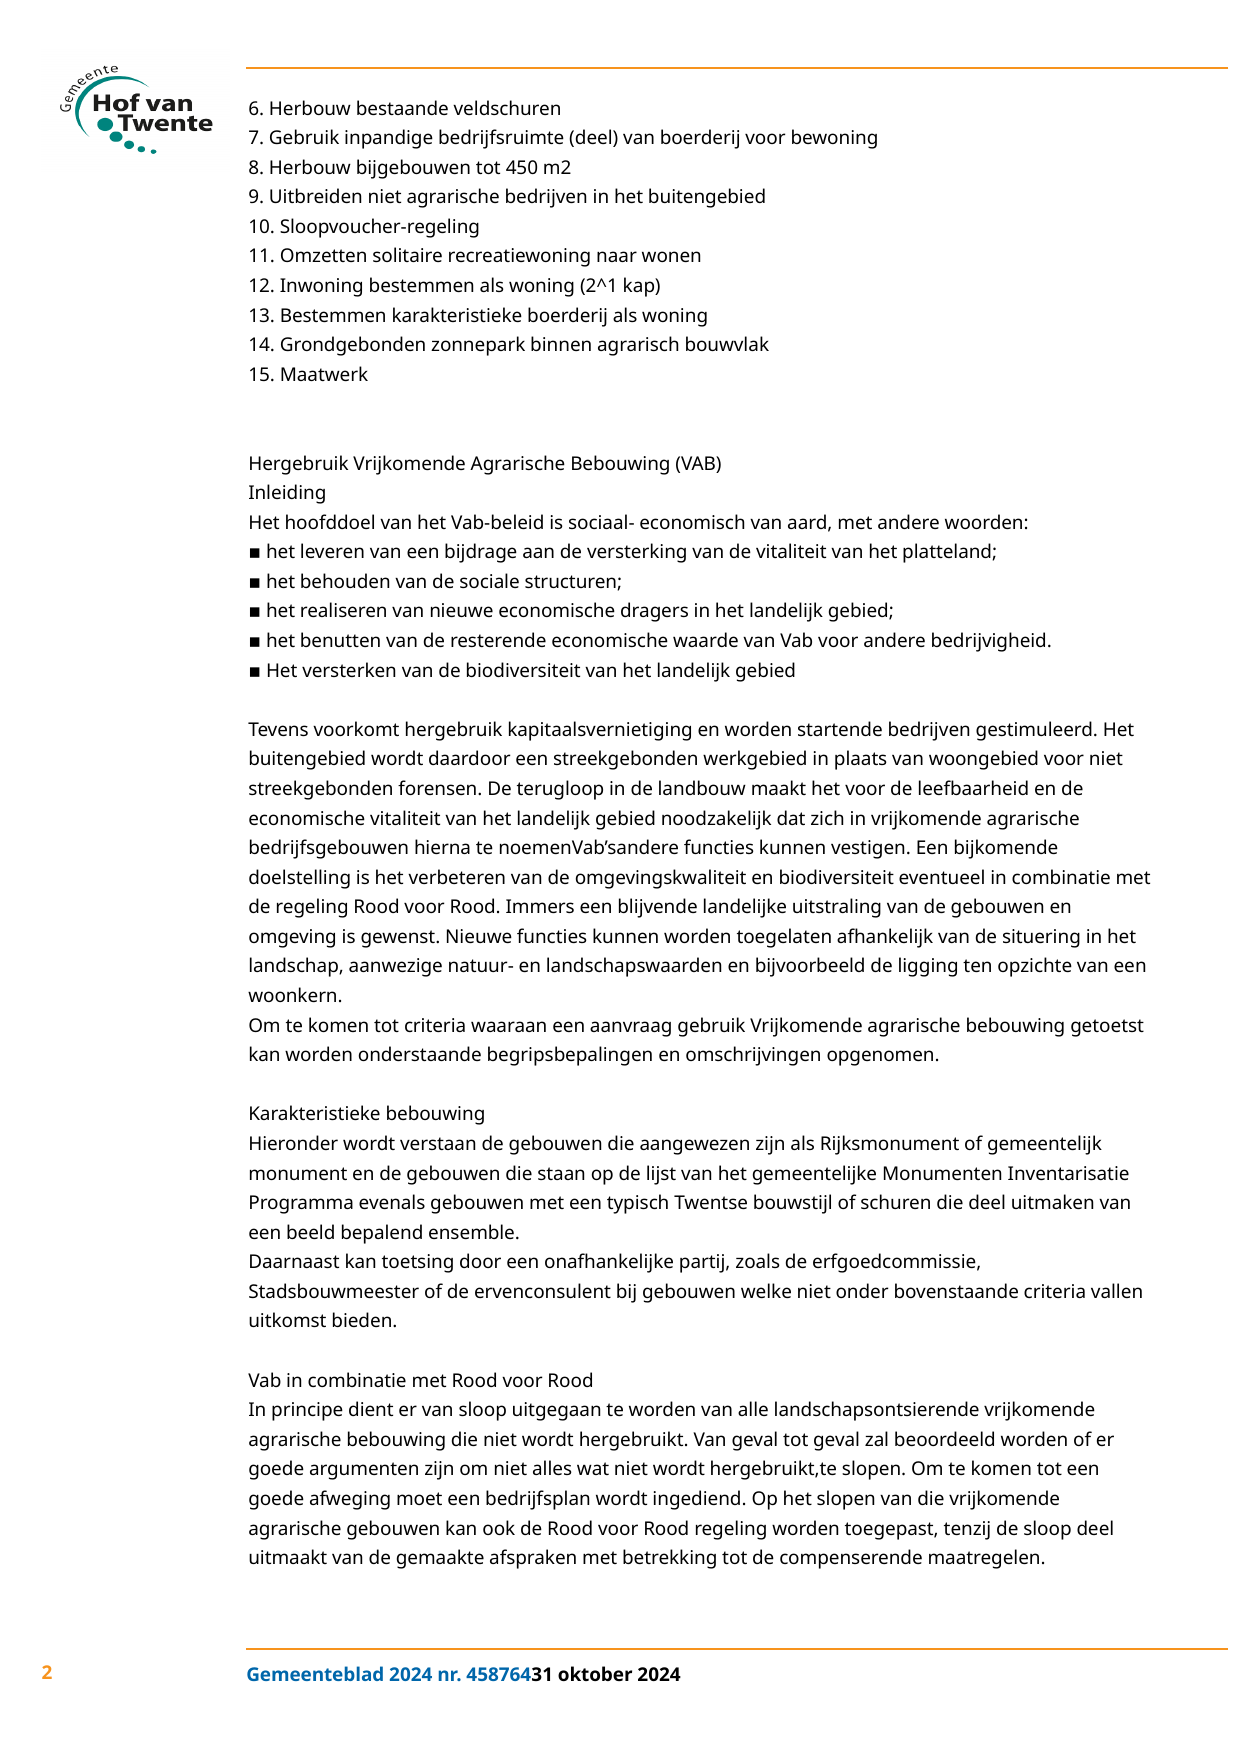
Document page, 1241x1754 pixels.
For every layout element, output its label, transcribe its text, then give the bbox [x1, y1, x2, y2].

text 10. Sloopvoucher-regeling [248, 213, 1152, 239]
text ▪ het benutten van de resterende economische waarde van Vab voor andere bedrijvigheid. [248, 627, 1152, 653]
text ▪ het leveren van een bijdrage aan de versterking van de vitaliteit van het platteland; [248, 538, 1152, 564]
text 9. Uitbreiden niet agrarische bedrijven in het buitengebied [248, 183, 1152, 209]
text 15. Maatwerk [248, 361, 1152, 387]
text Tevens voorkomt hergebruik kapitaalsvernietiging en worden startende bedrijven gestimuleerd. Het buitengebied wordt daardoor een streekgebonden werkgebied in plaats van woongebied voor niet streekgebonden forensen. De terugloop in de landbouw maakt het voor de leefbaarheid en de economische vitaliteit van het landelijk gebied noodzakelijk dat zich in vrijkomende agrarische bedrijfsgebouwen hierna te noemenVab’sandere functies kunnen vestigen. Een bijkomende doelstelling is het verbeteren van de omgevingskwaliteit en biodiversiteit eventueel in combinatie met de regeling Rood voor Rood. Immers een blijvende landelijke uitstraling van de gebouwen en omgeving is gewenst. Nieuwe functies kunnen worden toegelaten afhankelijk van de situering in het landschap, aanwezige natuur- en landschapswaarden en bijvoorbeeld de ligging ten opzichte van een woonkern. [248, 716, 1152, 1008]
text Vab in combinatie met Rood voor Rood [248, 1367, 1152, 1393]
text ▪ Het versterken van de biodiversiteit van het landelijk gebied [248, 657, 1152, 683]
text Het hoofddoel van het Vab-beleid is sociaal- economisch van aard, met andere woorden: [248, 509, 1152, 535]
text Hergebruik Vrijkomende Agrarische Bebouwing (VAB) [248, 450, 1152, 476]
text 13. Bestemmen karakteristieke boerderij als woning [248, 302, 1152, 328]
text 8. Herbouw bijgebouwen tot 450 m2 [248, 154, 1152, 180]
text Inleiding [248, 479, 1152, 505]
text 6. Herbouw bestaande veldschuren [248, 95, 1152, 121]
text 7. Gebruik inpandige bedrijfsruimte (deel) van boerderij voor bewoning [248, 124, 1152, 150]
text ▪ het realiseren van nieuwe economische dragers in het landelijk gebied; [248, 598, 1152, 623]
text Karakteristieke bebouwing [248, 1101, 1152, 1126]
picture [41, 47, 231, 172]
text 12. Inwoning bestemmen als woning (2^1 kap) [248, 272, 1152, 298]
text Daarnaast kan toetsing door een onafhankelijke partij, zoals de erfgoedcommissie, Stadsbouwmeester of de ervenconsulent bij gebouwen welke niet onder bovenstaande criteria vallen uitkomst bieden. [248, 1248, 1152, 1333]
text 11. Omzetten solitaire recreatiewoning naar wonen [248, 243, 1152, 268]
text Om te komen tot criteria waaraan een aanvraag gebruik Vrijkomende agrarische bebouwing getoetst kan worden onderstaande begripsbepalingen en omschrijvingen opgenomen. [248, 1012, 1152, 1067]
text ▪ het behouden van de sociale structuren; [248, 568, 1152, 594]
text 14. Grondgebonden zonnepark binnen agrarisch bouwvlak [248, 331, 1152, 357]
text In principe dient er van sloop uitgegaan te worden van alle landschapsontsierende vrijkomende agrarische bebouwing die niet wordt hergebruikt. Van geval tot geval zal beoordeeld worden of er goede argumenten zijn om niet alles wat niet wordt hergebruikt,te slopen. Om te komen tot een goede afweging moet een bedrijfsplan wordt ingediend. Op het slopen van die vrijkomende agrarische gebouwen kan ook de Rood voor Rood regeling worden toegepast, tenzij de sloop deel uitmaakt van de gemaakte afspraken met betrekking tot de compenserende maatregelen. [248, 1396, 1152, 1570]
text Hieronder wordt verstaan de gebouwen die aangewezen zijn als Rijksmonument of gemeentelijk monument en de gebouwen die staan op de lijst van het gemeentelijke Monumenten Inventarisatie Programma evenals gebouwen met een typisch Twentse bouwstijl of schuren die deel uitmaken van een beeld bepalend ensemble. [248, 1130, 1152, 1245]
